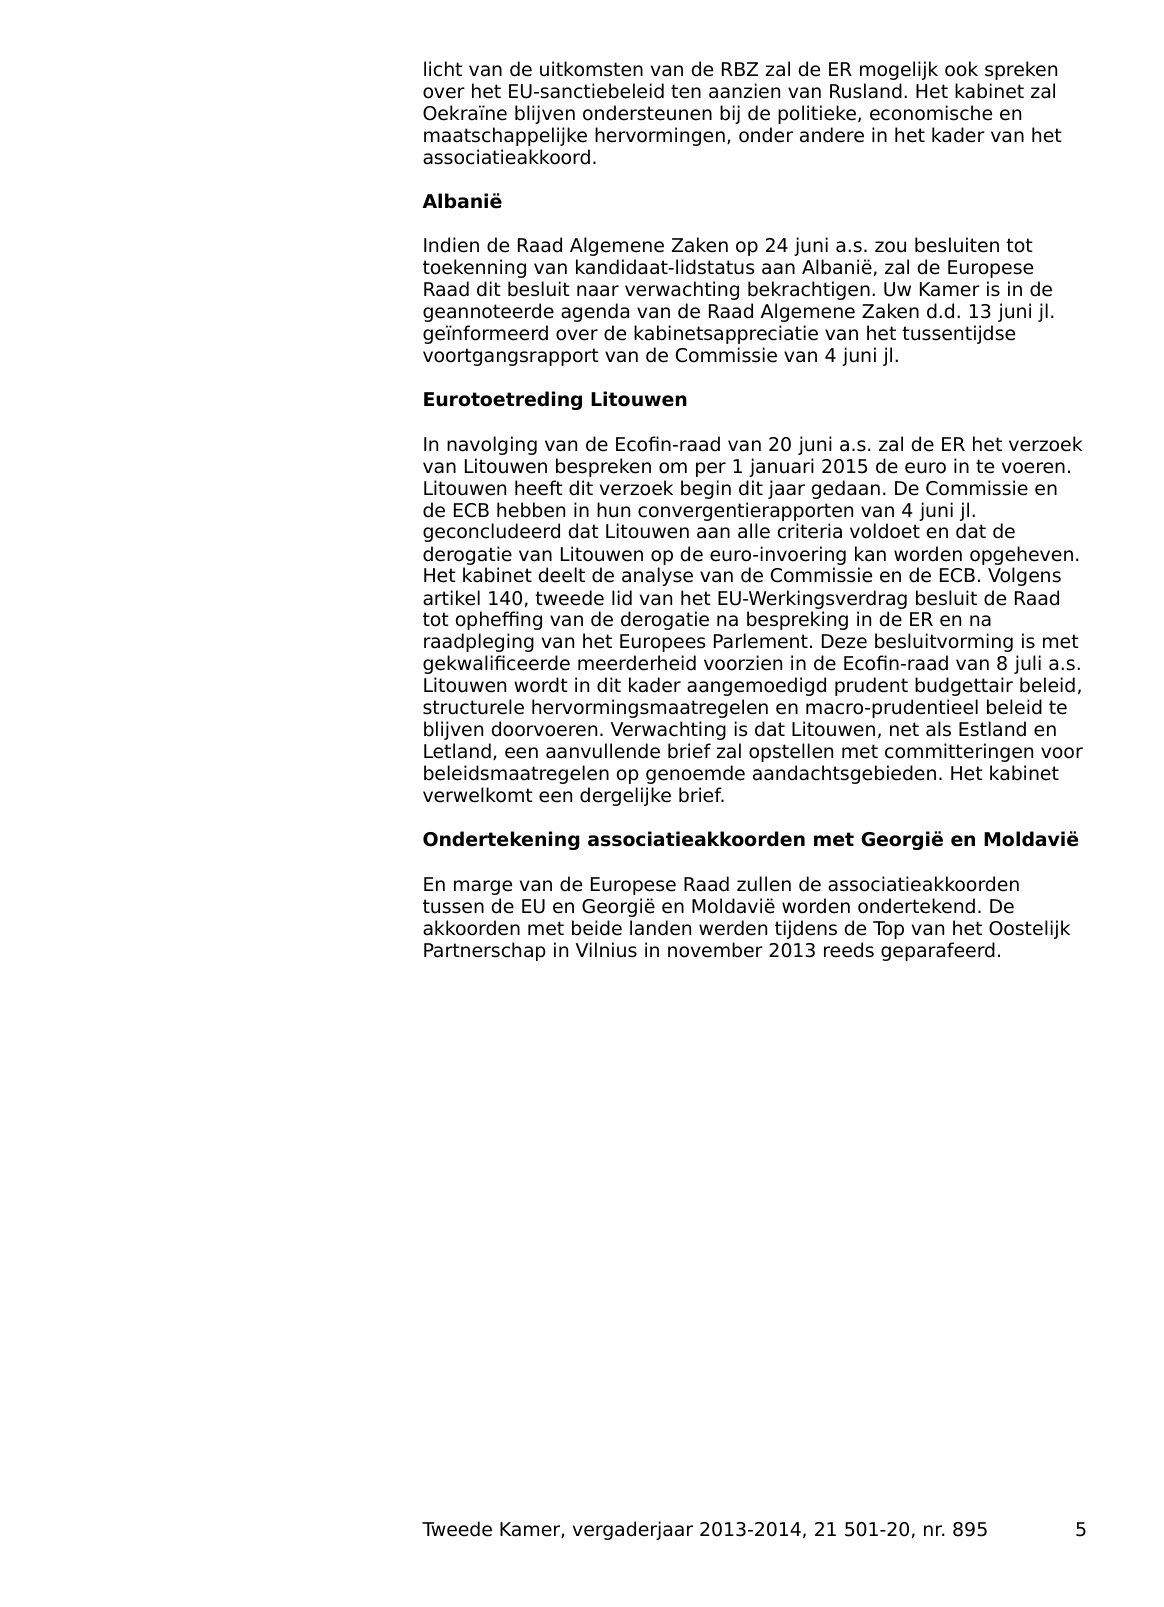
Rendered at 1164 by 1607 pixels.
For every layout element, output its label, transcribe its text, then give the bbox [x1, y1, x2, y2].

subtitle Ondertekening associatieakkoorden met Georgië en Moldavië [422, 829, 1087, 851]
text licht van de uitkomsten van de RBZ zal de ER mogelijk ook spreken over het EU-sanctiebeleid ten aanzien van Rusland. Het kabinet zal Oekraïne blijven ondersteunen bij de politieke, economische en maatschappelijke hervormingen, onder andere in het kader van het associatieakkoord. [422, 59, 1087, 169]
subtitle Eurotoetreding Litouwen [422, 389, 1087, 411]
text Indien de Raad Algemene Zaken op 24 juni a.s. zou besluiten tot toekenning van kandidaat-lidstatus aan Albanië, zal de Europese Raad dit besluit naar verwachting bekrachtigen. Uw Kamer is in de geannoteerde agenda van de Raad Algemene Zaken d.d. 13 juni jl. geïnformeerd over de kabinetsappreciatie van het tussentijdse voortgangsrapport van de Commissie van 4 juni jl. [422, 235, 1087, 367]
subtitle Albanië [422, 191, 1087, 213]
text En marge van de Europese Raad zullen de associatieakkoorden tussen de EU en Georgië en Moldavië worden ondertekend. De akkoorden met beide landen werden tijdens de Top van het Oostelijk Partnerschap in Vilnius in november 2013 reeds geparafeerd. [422, 873, 1087, 961]
text In navolging van de Ecofin-raad van 20 juni a.s. zal de ER het verzoek van Litouwen bespreken om per 1 januari 2015 de euro in te voeren. Litouwen heeft dit verzoek begin dit jaar gedaan. De Commissie en de ECB hebben in hun convergentierapporten van 4 juni jl. geconcludeerd dat Litouwen aan alle criteria voldoet en dat de derogatie van Litouwen op de euro-invoering kan worden opgeheven. Het kabinet deelt de analyse van de Commissie en de ECB. Volgens artikel 140, tweede lid van het EU-Werkingsverdrag besluit de Raad tot opheffing van de derogatie na bespreking in de ER en na raadpleging van het Europees Parlement. Deze besluitvorming is met gekwalificeerde meerderheid voorzien in de Ecofin-raad van 8 juli a.s. Litouwen wordt in dit kader aangemoedigd prudent budgettair beleid, structurele hervormingsmaatregelen en macro-prudentieel beleid te blijven doorvoeren. Verwachting is dat Litouwen, net als Estland en Letland, een aanvullende brief zal opstellen met committeringen voor beleidsmaatregelen op genoemde aandachtsgebieden. Het kabinet verwelkomt een dergelijke brief. [422, 433, 1087, 807]
